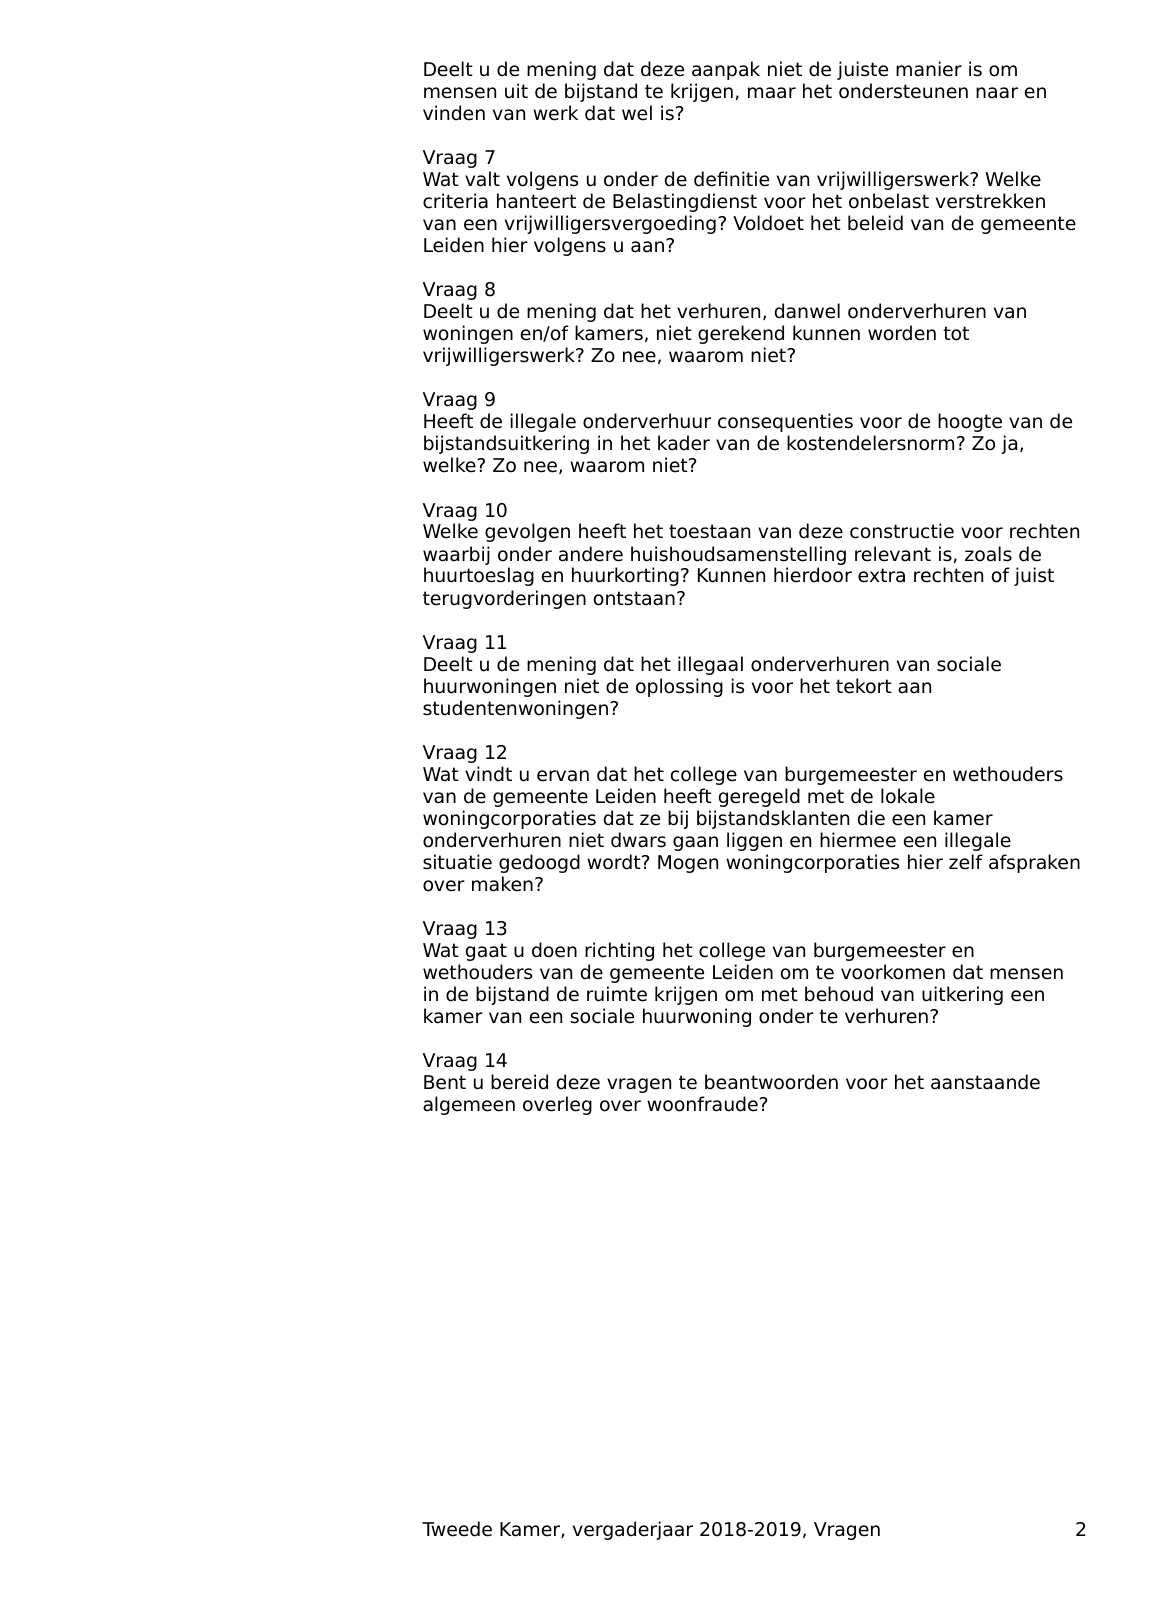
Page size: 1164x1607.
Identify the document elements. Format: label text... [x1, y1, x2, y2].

text Bent u bereid deze vragen te beantwoorden voor het aanstaande algemeen overleg over woonfraude? [422, 1072, 1087, 1116]
text Vraag 8 [422, 279, 1087, 301]
text Vraag 9 [422, 389, 1087, 411]
text Deelt u de mening dat het illegaal onderverhuren van sociale huurwoningen niet de oplossing is voor het tekort aan studentenwoningen? [422, 653, 1087, 719]
text Deelt u de mening dat deze aanpak niet de juiste manier is om mensen uit de bijstand te krijgen, maar het ondersteunen naar en vinden van werk dat wel is? [422, 59, 1087, 125]
text Vraag 14 [422, 1050, 1087, 1072]
text Deelt u de mening dat het verhuren, danwel onderverhuren van woningen en/of kamers, niet gerekend kunnen worden tot vrijwilligerswerk? Zo nee, waarom niet? [422, 301, 1087, 367]
text Wat valt volgens u onder de definitie van vrijwilligerswerk? Welke criteria hanteert de Belastingdienst voor het onbelast verstrekken van een vrijwilligersvergoeding? Voldoet het beleid van de gemeente Leiden hier volgens u aan? [422, 169, 1087, 257]
text Vraag 7 [422, 147, 1087, 169]
text Wat gaat u doen richting het college van burgemeester en wethouders van de gemeente Leiden om te voorkomen dat mensen in de bijstand de ruimte krijgen om met behoud van uitkering een kamer van een sociale huurwoning onder te verhuren? [422, 940, 1087, 1028]
text Vraag 12 [422, 742, 1087, 764]
text Vraag 11 [422, 632, 1087, 653]
text Heeft de illegale onderverhuur consequenties voor de hoogte van de bijstandsuitkering in het kader van de kostendelersnorm? Zo ja, welke? Zo nee, waarom niet? [422, 411, 1087, 477]
text Vraag 10 [422, 499, 1087, 521]
text Welke gevolgen heeft het toestaan van deze constructie voor rechten waarbij onder andere huishoudsamenstelling relevant is, zoals de huurtoeslag en huurkorting? Kunnen hierdoor extra rechten of juist terugvorderingen ontstaan? [422, 521, 1087, 609]
text Wat vindt u ervan dat het college van burgemeester en wethouders van de gemeente Leiden heeft geregeld met de lokale woningcorporaties dat ze bij bijstandsklanten die een kamer onderverhuren niet dwars gaan liggen en hiermee een illegale situatie gedoogd wordt? Mogen woningcorporaties hier zelf afspraken over maken? [422, 764, 1087, 896]
text Vraag 13 [422, 918, 1087, 940]
